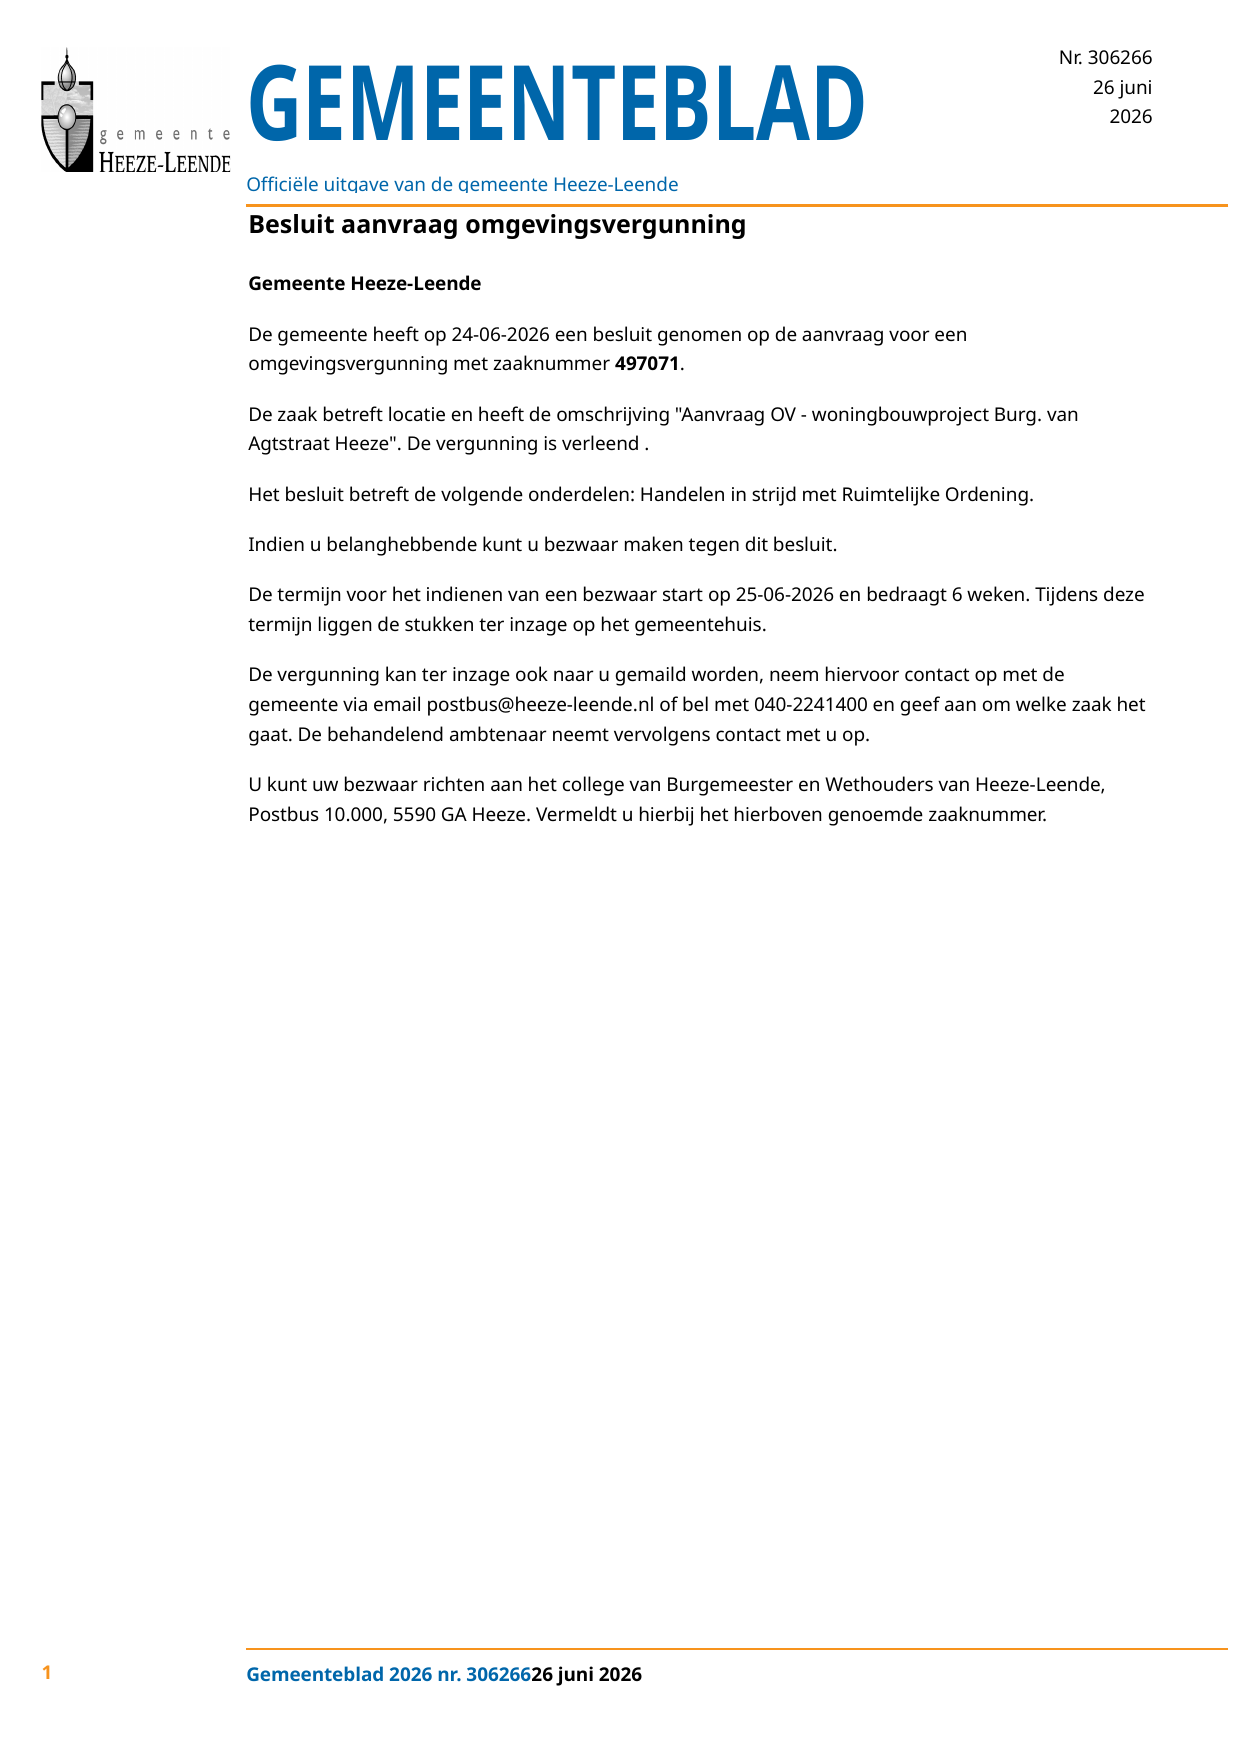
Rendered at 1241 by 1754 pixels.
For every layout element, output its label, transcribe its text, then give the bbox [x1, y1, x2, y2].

text Het besluit betreft de volgende onderdelen: Handelen in strijd met Ruimtelijke Ordening. [248, 481, 1152, 506]
picture [41, 47, 231, 172]
text U kunt uw bezwaar richten aan het college van Burgemeester en Wethouders van Heeze-Leende, Postbus 10.000, 5590 GA Heeze. Vermeldt u hierbij het hierboven genoemde zaaknummer. [248, 771, 1152, 826]
text Gemeente Heeze-Leende [248, 270, 1152, 296]
text De gemeente heeft op 24-06-2026 een besluit genomen op de aanvraag voor een omgevingsvergunning met zaaknummer 497071. [248, 321, 1152, 376]
text De zaak betreft locatie en heeft de omschrijving "Aanvraag OV - woningbouwproject Burg. van Agtstraat Heeze". De vergunning is verleend . [248, 401, 1152, 456]
text De vergunning kan ter inzage ook naar u gemaild worden, neem hiervoor contact op met de gemeente via email postbus@heeze-leende.nl of bel met 040-2241400 en geef aan om welke zaak het gaat. De behandelend ambtenaar neemt vervolgens contact met u op. [248, 662, 1152, 746]
text Indien u belanghebbende kunt u bezwaar maken tegen dit besluit. [248, 531, 1152, 557]
text De termijn voor het indienen van een bezwaar start op 25-06-2026 en bedraagt 6 weken. Tijdens deze termijn liggen de stukken ter inzage op het gemeentehuis. [248, 582, 1152, 637]
text Besluit aanvraag omgevingsvergunning [248, 207, 1152, 241]
